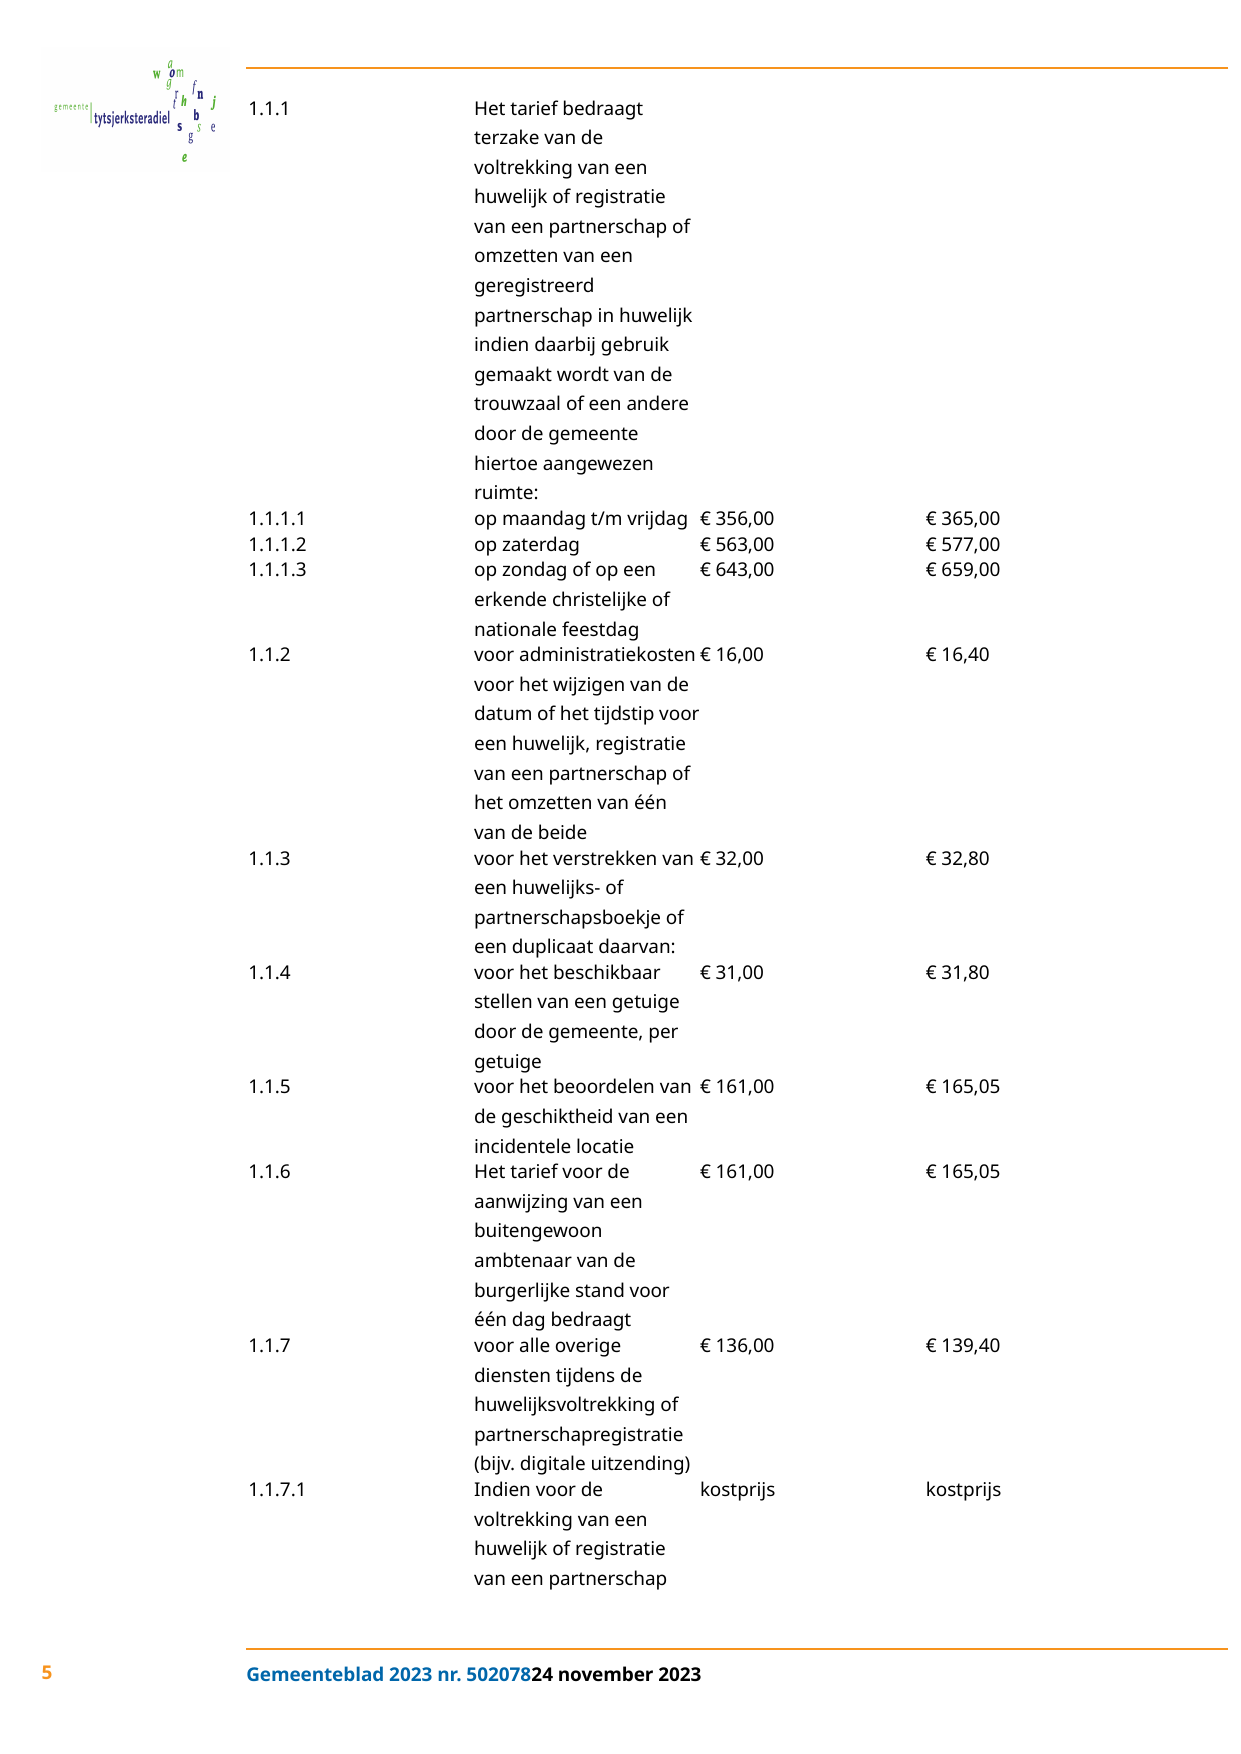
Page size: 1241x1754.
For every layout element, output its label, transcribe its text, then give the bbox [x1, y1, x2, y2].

table_cell € 365,00 [926, 505, 1152, 531]
table_cell € 32,00 [700, 845, 926, 959]
table_cell [926, 95, 1152, 505]
table_cell € 563,00 [700, 531, 926, 557]
table_cell € 165,05 [926, 1074, 1152, 1158]
table_cell 1.1.1 [248, 95, 474, 505]
table_cell kostprijs [700, 1476, 926, 1591]
table_cell kostprijs [926, 1476, 1152, 1591]
table_cell voor alle overige diensten tijdens de huwelijksvoltrekking of partnerschapregistratie (bijv. digitale uitzending) [474, 1332, 700, 1476]
table_cell € 165,05 [926, 1159, 1152, 1332]
table_cell € 16,00 [700, 641, 926, 845]
table_cell € 577,00 [926, 531, 1152, 557]
table_cell € 356,00 [700, 505, 926, 531]
table_cell 1.1.1.3 [248, 557, 474, 641]
table_cell op zondag of op een erkende christelijke of nationale feestdag [474, 557, 700, 641]
table_cell 1.1.1.1 [248, 505, 474, 531]
table_cell € 32,80 [926, 845, 1152, 959]
table_cell Indien voor de voltrekking van een huwelijk of registratie van een partnerschap [474, 1476, 700, 1591]
table_cell € 31,00 [700, 959, 926, 1074]
table_cell voor het beoordelen van de geschiktheid van een incidentele locatie [474, 1074, 700, 1158]
table_cell 1.1.1.2 [248, 531, 474, 557]
table_cell € 161,00 [700, 1074, 926, 1158]
table_cell 1.1.4 [248, 959, 474, 1074]
table_cell € 659,00 [926, 557, 1152, 641]
table_cell voor het verstrekken van een huwelijks- of partnerschapsboekje of een duplicaat daarvan: [474, 845, 700, 959]
table_cell 1.1.7.1 [248, 1476, 474, 1591]
table_cell € 139,40 [926, 1332, 1152, 1476]
table_cell Het tarief voor de aanwijzing van een buitengewoon ambtenaar van de burgerlijke stand voor één dag bedraagt [474, 1159, 700, 1332]
table_cell voor het beschikbaar stellen van een getuige door de gemeente, per getuige [474, 959, 700, 1074]
table_cell voor administratiekosten voor het wijzigen van de datum of het tijdstip voor een huwelijk, registratie van een partnerschap of het omzetten van één van de beide [474, 641, 700, 845]
table_cell € 31,80 [926, 959, 1152, 1074]
table_cell op maandag t/m vrijdag [474, 505, 700, 531]
table_cell € 136,00 [700, 1332, 926, 1476]
table_cell € 643,00 [700, 557, 926, 641]
table_cell € 16,40 [926, 641, 1152, 845]
table_cell 1.1.2 [248, 641, 474, 845]
table_cell op zaterdag [474, 531, 700, 557]
table_cell € 161,00 [700, 1159, 926, 1332]
table_cell [700, 95, 926, 505]
table_cell 1.1.6 [248, 1159, 474, 1332]
table_cell 1.1.3 [248, 845, 474, 959]
picture [41, 47, 231, 172]
table_cell 1.1.7 [248, 1332, 474, 1476]
table_cell 1.1.5 [248, 1074, 474, 1158]
table_cell Het tarief bedraagt terzake van de voltrekking van een huwelijk of registratie van een partnerschap of omzetten van een geregistreerd partnerschap in huwelijk indien daarbij gebruik gemaakt wordt van de trouwzaal of een andere door de gemeente hiertoe aangewezen ruimte: [474, 95, 700, 505]
